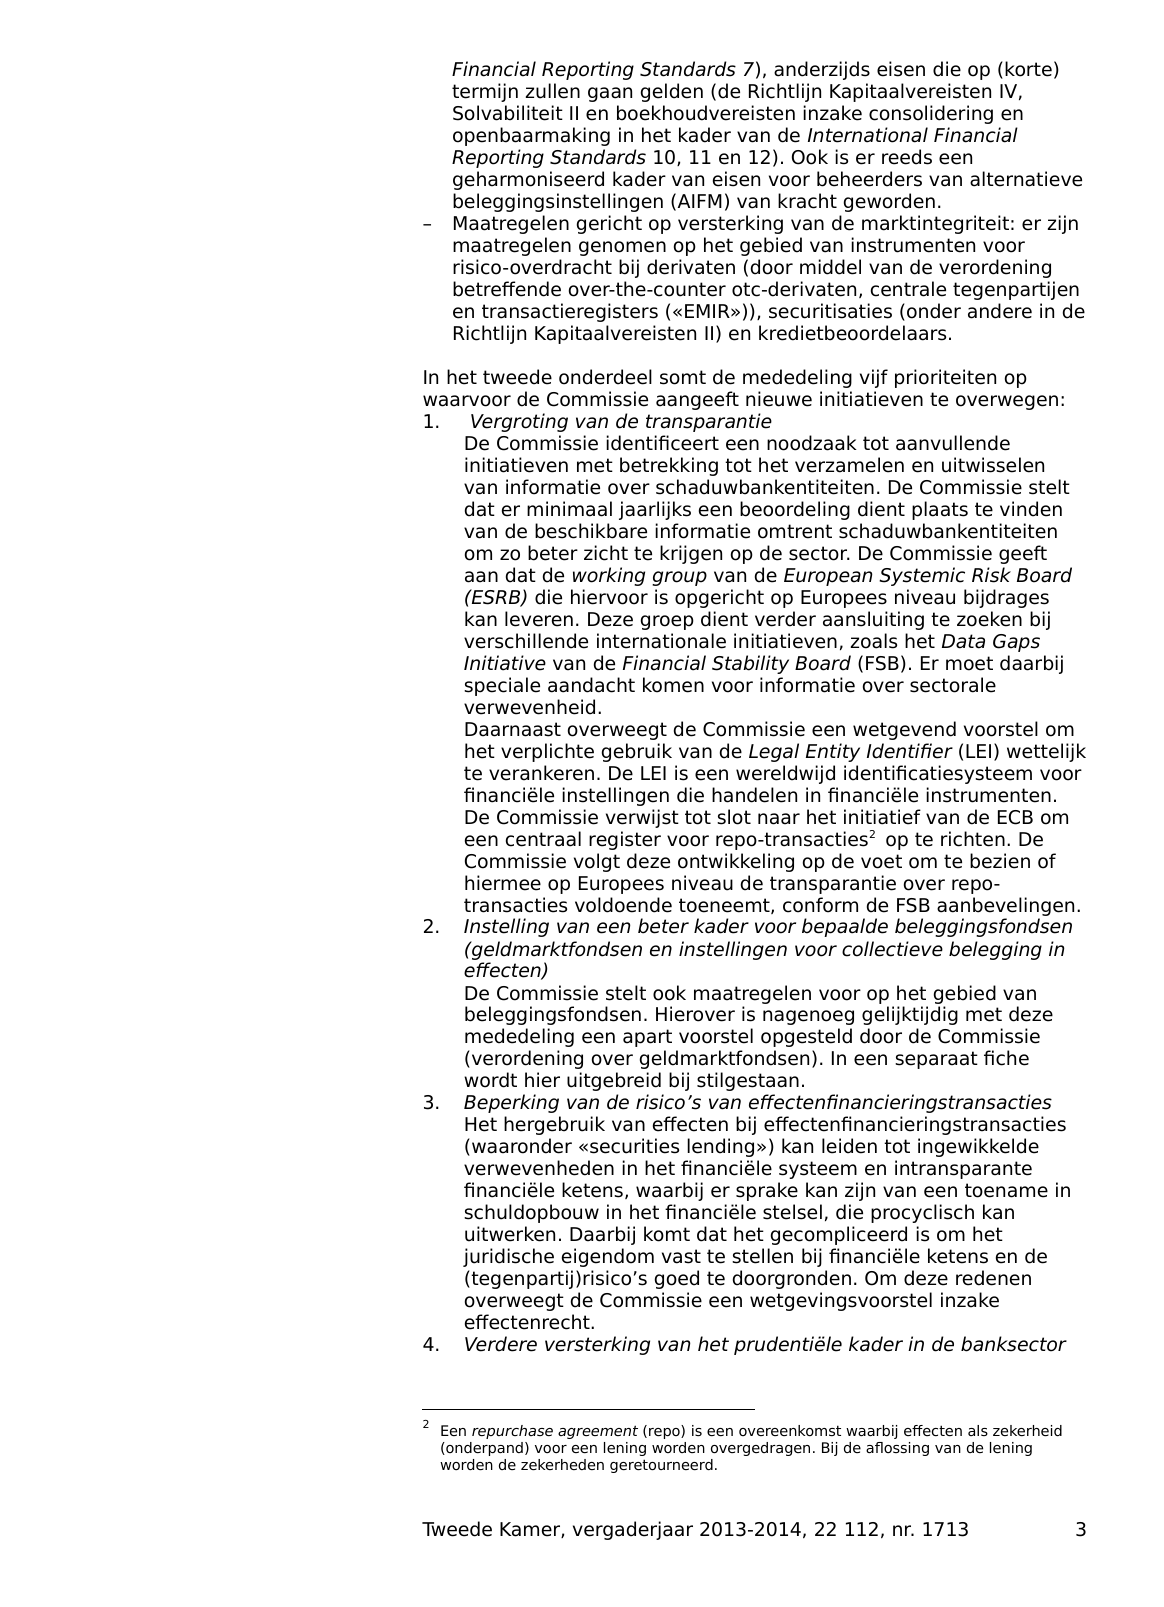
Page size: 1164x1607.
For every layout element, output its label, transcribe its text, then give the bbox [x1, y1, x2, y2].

text De Commissie verwijst tot slot naar het initiatief van de ECB om een centraal register voor repo-transacties op te richten. De Commissie volgt deze ontwikkeling op de voet om te bezien of hiermee op Europees niveau de transparantie over repo-transacties voldoende toeneemt, conform de FSB aanbevelingen. [464, 807, 1087, 916]
text De Commissie stelt ook maatregelen voor op het gebied van beleggingsfondsen. Hierover is nagenoeg gelijktijdig met deze mededeling een apart voorstel opgesteld door de Commissie (verordening over geldmarktfondsen). In een separaat fiche wordt hier uitgebreid bij stilgestaan. [464, 982, 1087, 1092]
text 3. Beperking van de risico’s van effectenfinancieringstransacties [422, 1092, 1087, 1114]
text 4. Verdere versterking van het prudentiële kader in de banksector [422, 1334, 1087, 1356]
text – Maatregelen gericht op versterking van de marktintegriteit: er zijn maatregelen genomen op het gebied van instrumenten voor risico-overdracht bij derivaten (door middel van de verordening betreffende over-the-counter otc-derivaten, centrale tegenpartijen en transactieregisters («EMIR»)), securitisaties (onder andere in de Richtlijn Kapitaalvereisten II) en kredietbeoordelaars. [422, 213, 1087, 345]
text 1. Vergroting van de transparantie [422, 411, 1087, 433]
text De Commissie identificeert een noodzaak tot aanvullende initiatieven met betrekking tot het verzamelen en uitwisselen van informatie over schaduwbankentiteiten. De Commissie stelt dat er minimaal jaarlijks een beoordeling dient plaats te vinden van de beschikbare informatie omtrent schaduwbankentiteiten om zo beter zicht te krijgen op de sector. De Commissie geeft aan dat de working group van de European Systemic Risk Board (ESRB) die hiervoor is opgericht op Europees niveau bijdrages kan leveren. Deze groep dient verder aansluiting te zoeken bij verschillende internationale initiatieven, zoals het Data Gaps Initiative van de Financial Stability Board (FSB). Er moet daarbij speciale aandacht komen voor informatie over sectorale verwevenheid. [464, 433, 1087, 719]
text In het tweede onderdeel somt de mededeling vijf prioriteiten op waarvoor de Commissie aangeeft nieuwe initiatieven te overwegen: [422, 367, 1087, 411]
text Financial Reporting Standards 7), anderzijds eisen die op (korte) termijn zullen gaan gelden (de Richtlijn Kapitaalvereisten IV, Solvabiliteit II en boekhoudvereisten inzake consolidering en openbaarmaking in het kader van de International Financial Reporting Standards 10, 11 en 12). Ook is er reeds een geharmoniseerd kader van eisen voor beheerders van alternatieve beleggingsinstellingen (AIFM) van kracht geworden. [422, 59, 1087, 213]
text Daarnaast overweegt de Commissie een wetgevend voorstel om het verplichte gebruik van de Legal Entity Identifier (LEI) wettelijk te verankeren. De LEI is een wereldwijd identificatiesysteem voor financiële instellingen die handelen in financiële instrumenten. [464, 719, 1087, 807]
text 2. Instelling van een beter kader voor bepaalde beleggingsfondsen (geldmarktfondsen en instellingen voor collectieve belegging in effecten) [422, 916, 1087, 982]
text Het hergebruik van effecten bij effectenfinancieringstransacties (waaronder «securities lending») kan leiden tot ingewikkelde verwevenheden in het financiële systeem en intransparante financiële ketens, waarbij er sprake kan zijn van een toename in schuldopbouw in het financiële stelsel, die procyclisch kan uitwerken. Daarbij komt dat het gecompliceerd is om het juridische eigendom vast te stellen bij financiële ketens en de (tegenpartij)risico’s goed te doorgronden. Om deze redenen overweegt de Commissie een wetgevingsvoorstel inzake effectenrecht. [464, 1114, 1087, 1334]
text Een repurchase agreement (repo) is een overeenkomst waarbij effecten als zekerheid (onderpand) voor een lening worden overgedragen. Bij de aflossing van de lening worden de zekerheden geretourneerd. [422, 1418, 1087, 1474]
